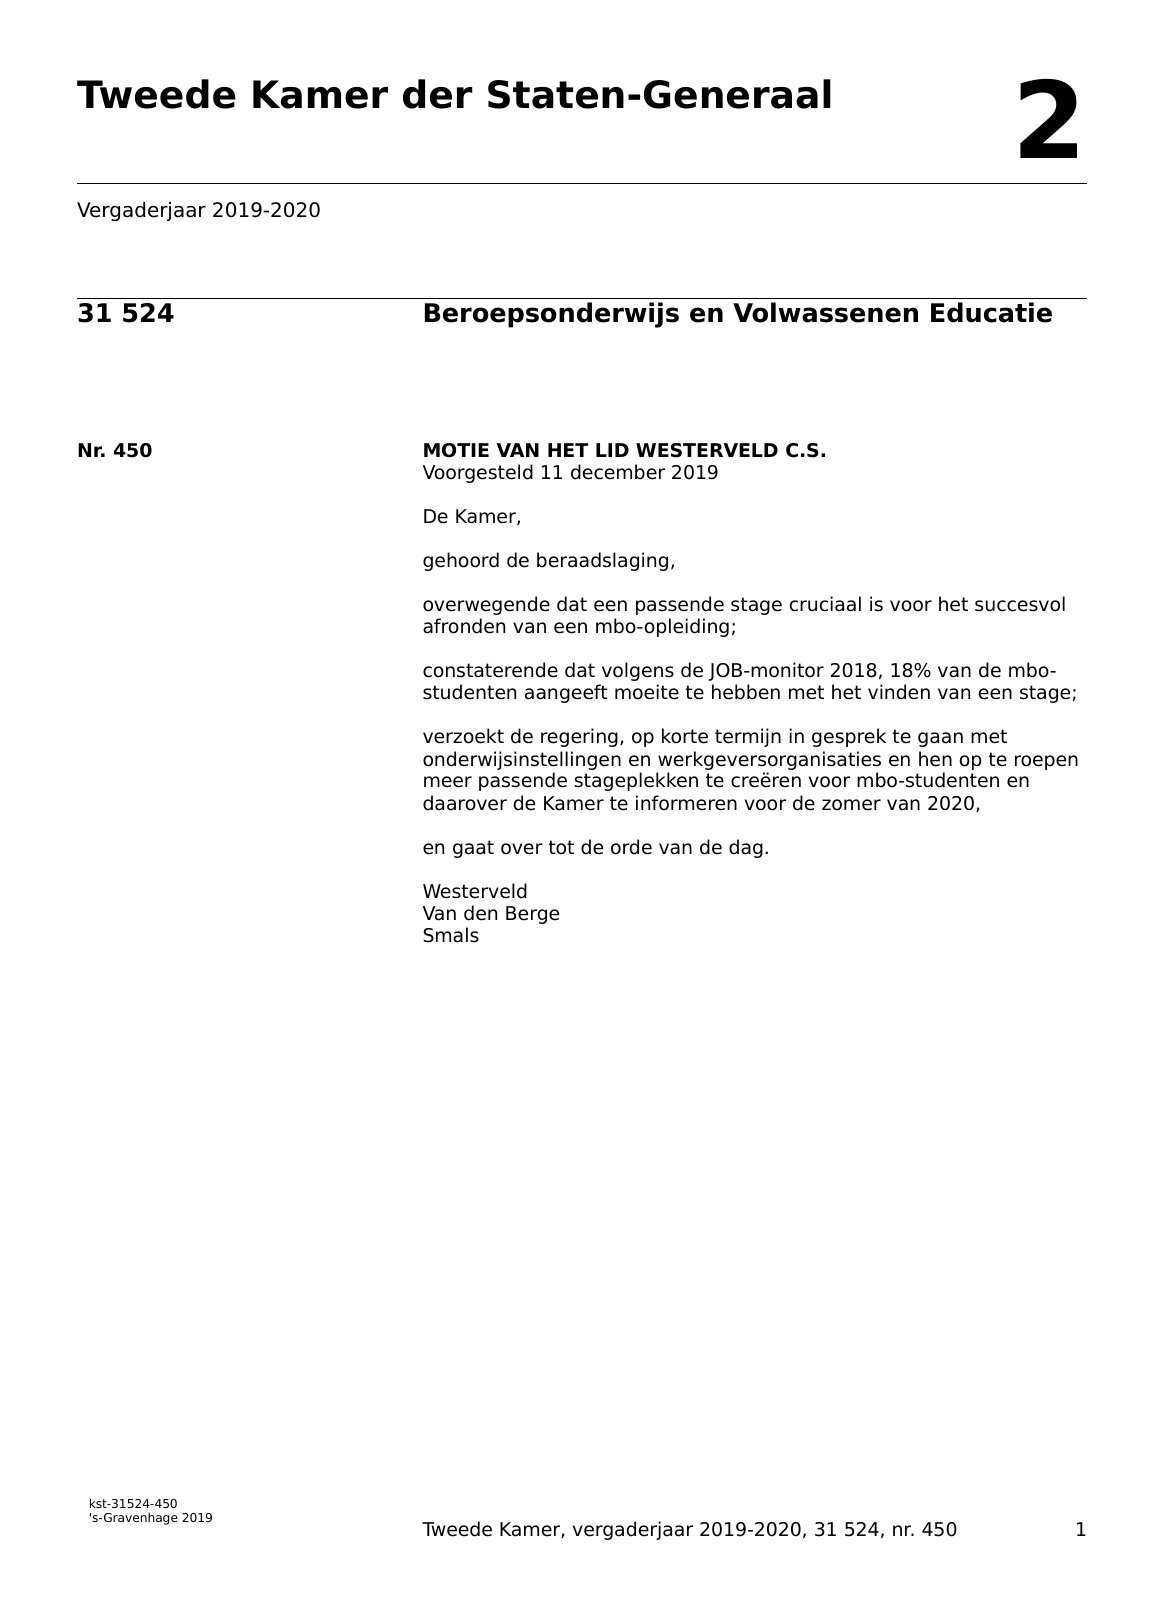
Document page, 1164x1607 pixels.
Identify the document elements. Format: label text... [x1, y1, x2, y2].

text Van den Berge [422, 903, 1087, 925]
text overwegende dat een passende stage cruciaal is voor het succesvol afronden van een mbo-opleiding; [422, 594, 1087, 638]
table_header Tweede Kamer der Staten-Generaal [77, 59, 886, 183]
subtitle 31 524 Beroepsonderwijs en Volwassenen Educatie [77, 299, 1087, 329]
table_cell Vergaderjaar 2019-2020 [77, 184, 1087, 298]
text kst-31524-450 [88, 1497, 323, 1511]
text gehoord de beraadslaging, [422, 550, 1087, 572]
text 's-Gravenhage 2019 [88, 1511, 323, 1525]
text en gaat over tot de orde van de dag. [422, 837, 1087, 858]
text Smals [422, 925, 1087, 947]
text De Kamer, [422, 506, 1087, 528]
text verzoekt de regering, op korte termijn in gesprek te gaan met onderwijsinstellingen en werkgeversorganisaties en hen op te roepen meer passende stageplekken te creëren voor mbo-studenten en daarover de Kamer te informeren voor de zomer van 2020, [422, 726, 1087, 814]
text Westerveld [422, 881, 1087, 903]
subtitle Nr. 450 MOTIE VAN HET LID WESTERVELD C.S. [77, 440, 1087, 462]
text constaterende dat volgens de JOB-monitor 2018, 18% van de mbo-studenten aangeeft moeite te hebben met het vinden van een stage; [422, 660, 1087, 704]
text Voorgesteld 11 december 2019 [422, 462, 1087, 484]
table_header 2 [886, 59, 1087, 183]
